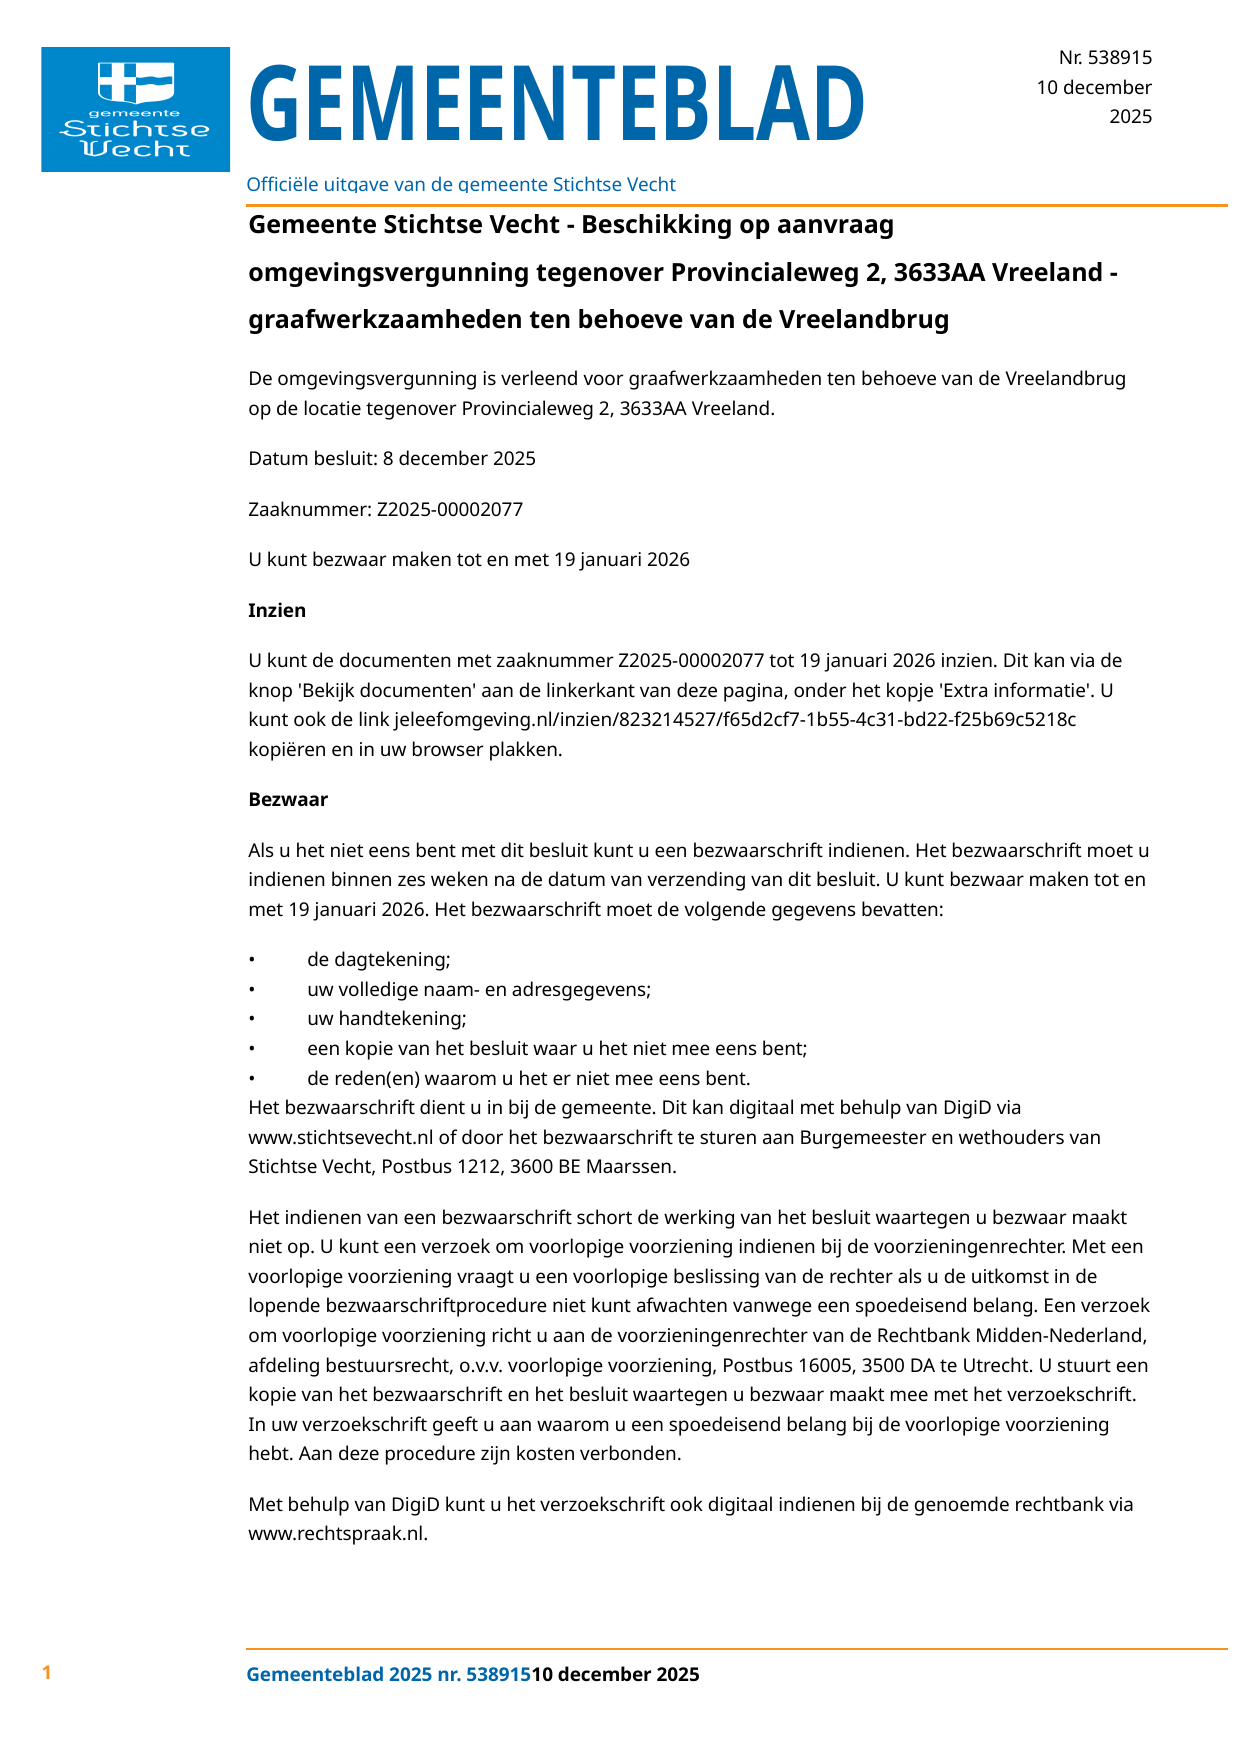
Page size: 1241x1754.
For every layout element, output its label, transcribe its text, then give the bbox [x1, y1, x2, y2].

text Met behulp van DigiD kunt u het verzoekschrift ook digitaal indienen bij de genoemde rechtbank via www.rechtspraak.nl. [248, 1491, 1152, 1546]
text U kunt bezwaar maken tot en met 19 januari 2026 [248, 546, 1152, 572]
text Als u het niet eens bent met dit besluit kunt u een bezwaarschrift indienen. Het bezwaarschrift moet u indienen binnen zes weken na de datum van verzending van dit besluit. U kunt bezwaar maken tot en met 19 januari 2026. Het bezwaarschrift moet de volgende gegevens bevatten: [248, 837, 1152, 922]
list de dagtekening; [248, 946, 1152, 972]
list de reden(en) waarom u het er niet mee eens bent. [248, 1065, 1152, 1090]
text Het bezwaarschrift dient u in bij de gemeente. Dit kan digitaal met behulp van DigiD via www.stichtsevecht.nl of door het bezwaarschrift te sturen aan Burgemeester en wethouders van Stichtse Vecht, Postbus 1212, 3600 BE Maarssen. [248, 1094, 1152, 1179]
list uw volledige naam- en adresgegevens; [248, 976, 1152, 1002]
picture [137, 63, 174, 103]
text Bezwaar [248, 786, 1152, 812]
text Zaaknummer: Z2025-00002077 [248, 496, 1152, 522]
text Datum besluit: 8 december 2025 [248, 446, 1152, 471]
list uw handtekening; [248, 1006, 1152, 1031]
text De omgevingsvergunning is verleend voor graafwerkzaamheden ten behoeve van de Vreelandbrug op de locatie tegenover Provincialeweg 2, 3633AA Vreeland. [248, 366, 1152, 421]
picture [99, 63, 135, 101]
text Het indienen van een bezwaarschrift schort de werking van het besluit waartegen u bezwaar maakt niet op. U kunt een verzoek om voorlopige voorziening indienen bij de voorzieningenrechter. Met een voorlopige voorziening vraagt u een voorlopige beslissing van de rechter als u de uitkomst in de lopende bezwaarschriftprocedure niet kunt afwachten vanwege een spoedeisend belang. Een verzoek om voorlopige voorziening richt u aan de voorzieningenrechter van de Rechtbank Midden-Nederland, afdeling bestuursrecht, o.v.v. voorlopige voorziening, Postbus 16005, 3500 DA te Utrecht. U stuurt een kopie van het bezwaarschrift en het besluit waartegen u bezwaar maakt mee met het verzoekschrift. In uw verzoekschrift geeft u aan waarom u een spoedeisend belang bij de voorlopige voorziening hebt. Aan deze procedure zijn kosten verbonden. [248, 1204, 1152, 1466]
text U kunt de documenten met zaaknummer Z2025-00002077 tot 19 januari 2026 inzien. Dit kan via de knop 'Bekijk documenten' aan de linkerkant van deze pagina, onder het kopje 'Extra informatie'. U kunt ook de link jeleefomgeving.nl/inzien/823214527/f65d2cf7-1b55-4c31-bd22-f25b69c5218c kopiëren en in uw browser plakken. [248, 647, 1152, 762]
list een kopie van het besluit waar u het niet mee eens bent; [248, 1035, 1152, 1061]
text Gemeente Stichtse Vecht - Beschikking op aanvraag omgevingsvergunning tegenover Provincialeweg 2, 3633AA Vreeland - graafwerkzaamheden ten behoeve van de Vreelandbrug [248, 207, 1152, 336]
text Inzien [248, 597, 1152, 622]
